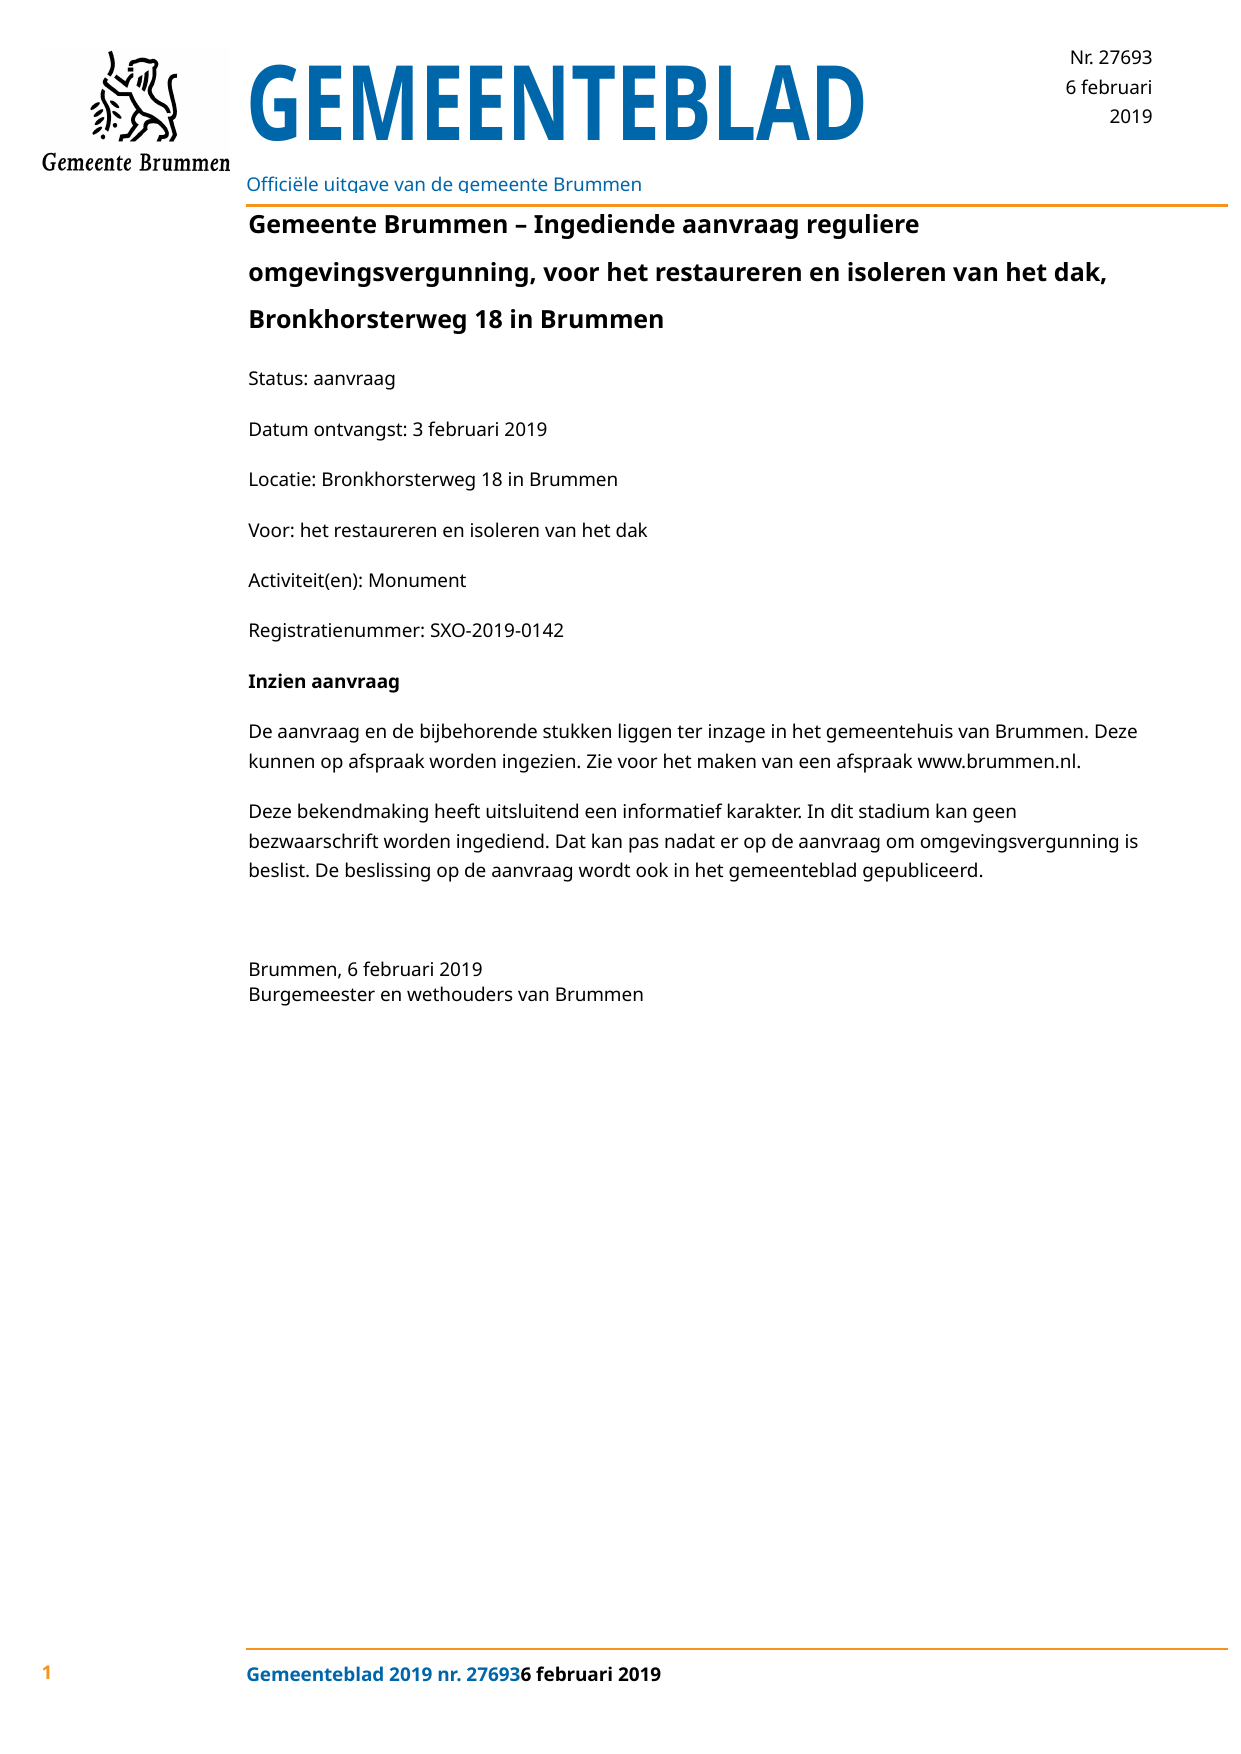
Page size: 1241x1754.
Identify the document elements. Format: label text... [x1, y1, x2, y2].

text De aanvraag en de bijbehorende stukken liggen ter inzage in het gemeentehuis van Brummen. Deze kunnen op afspraak worden ingezien. Zie voor het maken van een afspraak www.brummen.nl. [248, 718, 1152, 774]
picture [41, 47, 231, 172]
text Brummen, 6 februari 2019 [248, 956, 1152, 982]
text Locatie: Bronkhorsterweg 18 in Brummen [248, 466, 1152, 492]
text Voor: het restaureren en isoleren van het dak [248, 517, 1152, 542]
text Status: aanvraag [248, 366, 1152, 391]
text Burgemeester en wethouders van Brummen [248, 982, 1152, 1007]
text Gemeente Brummen – Ingediende aanvraag reguliere omgevingsvergunning, voor het restaureren en isoleren van het dak, Bronkhorsterweg 18 in Brummen [248, 207, 1152, 336]
text Datum ontvangst: 3 februari 2019 [248, 416, 1152, 442]
text Activiteit(en): Monument [248, 567, 1152, 593]
text Inzien aanvraag [248, 668, 1152, 694]
text Registratienummer: SXO-2019-0142 [248, 618, 1152, 643]
text Deze bekendmaking heeft uitsluitend een informatief karakter. In dit stadium kan geen bezwaarschrift worden ingediend. Dat kan pas nadat er op de aanvraag om omgevingsvergunning is beslist. De beslissing op de aanvraag wordt ook in het gemeenteblad gepubliceerd. [248, 798, 1152, 883]
